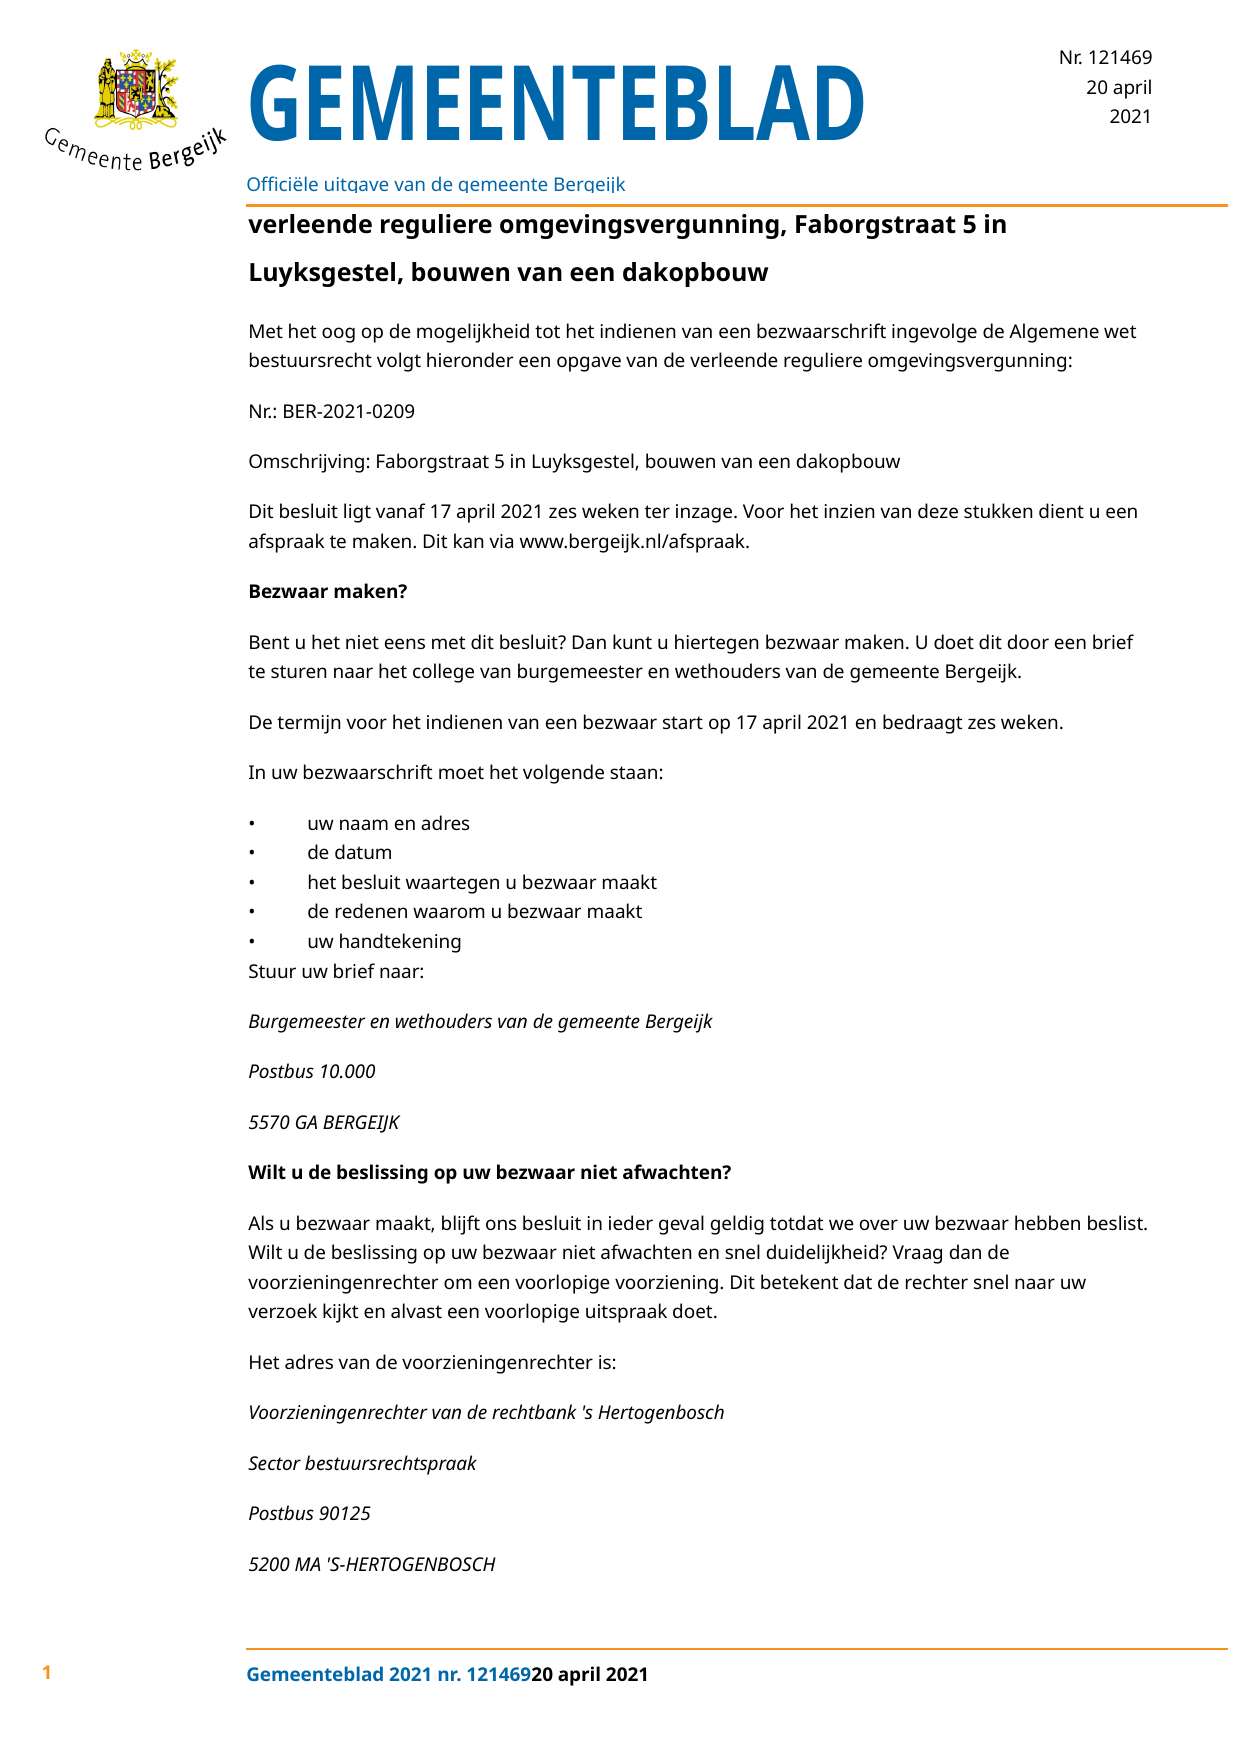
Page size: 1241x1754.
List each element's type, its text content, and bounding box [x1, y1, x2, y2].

text Het adres van de voorzieningenrechter is: [248, 1349, 1152, 1375]
list de datum [248, 839, 1152, 865]
text In uw bezwaarschrift moet het volgende staan: [248, 759, 1152, 785]
text Sector bestuursrechtspraak [248, 1450, 1152, 1476]
list de redenen waarom u bezwaar maakt [248, 899, 1152, 924]
text Nr.: BER-2021-0209 [248, 398, 1152, 424]
text Bezwaar maken? [248, 579, 1152, 604]
text Stuur uw brief naar: [248, 958, 1152, 984]
text Wilt u de beslissing op uw bezwaar niet afwachten? [248, 1159, 1152, 1185]
text Als u bezwaar maakt, blijft ons besluit in ieder geval geldig totdat we over uw bezwaar hebben beslist. Wilt u de beslissing op uw bezwaar niet afwachten en snel duidelijkheid? Vraag dan de voorzieningenrechter om een voorlopige voorziening. Dit betekent dat de rechter snel naar uw verzoek kijkt en alvast een voorlopige uitspraak doet. [248, 1210, 1152, 1324]
list uw handtekening [248, 928, 1152, 954]
picture [41, 47, 231, 172]
text verleende reguliere omgevingsvergunning, Faborgstraat 5 in Luyksgestel, bouwen van een dakopbouw [248, 207, 1152, 288]
text Met het oog op de mogelijkheid tot het indienen van een bezwaarschrift ingevolge de Algemene wet bestuursrecht volgt hieronder een opgave van de verleende reguliere omgevingsvergunning: [248, 318, 1152, 373]
text De termijn voor het indienen van een bezwaar start op 17 april 2021 en bedraagt zes weken. [248, 709, 1152, 735]
text Dit besluit ligt vanaf 17 april 2021 zes weken ter inzage. Voor het inzien van deze stukken dient u een afspraak te maken. Dit kan via www.bergeijk.nl/afspraak. [248, 499, 1152, 554]
text Bent u het niet eens met dit besluit? Dan kunt u hiertegen bezwaar maken. U doet dit door een brief te sturen naar het college van burgemeester en wethouders van de gemeente Bergeijk. [248, 629, 1152, 684]
text Voorzieningenrechter van de rechtbank 's Hertogenbosch [248, 1399, 1152, 1425]
text Postbus 10.000 [248, 1059, 1152, 1084]
text Omschrijving: Faborgstraat 5 in Luyksgestel, bouwen van een dakopbouw [248, 448, 1152, 474]
text 5200 MA 'S-HERTOGENBOSCH [248, 1551, 1152, 1577]
list uw naam en adres [248, 810, 1152, 836]
text Postbus 90125 [248, 1500, 1152, 1526]
text Burgemeester en wethouders van de gemeente Bergeijk [248, 1008, 1152, 1034]
list het besluit waartegen u bezwaar maakt [248, 869, 1152, 895]
text 5570 GA BERGEIJK [248, 1109, 1152, 1135]
